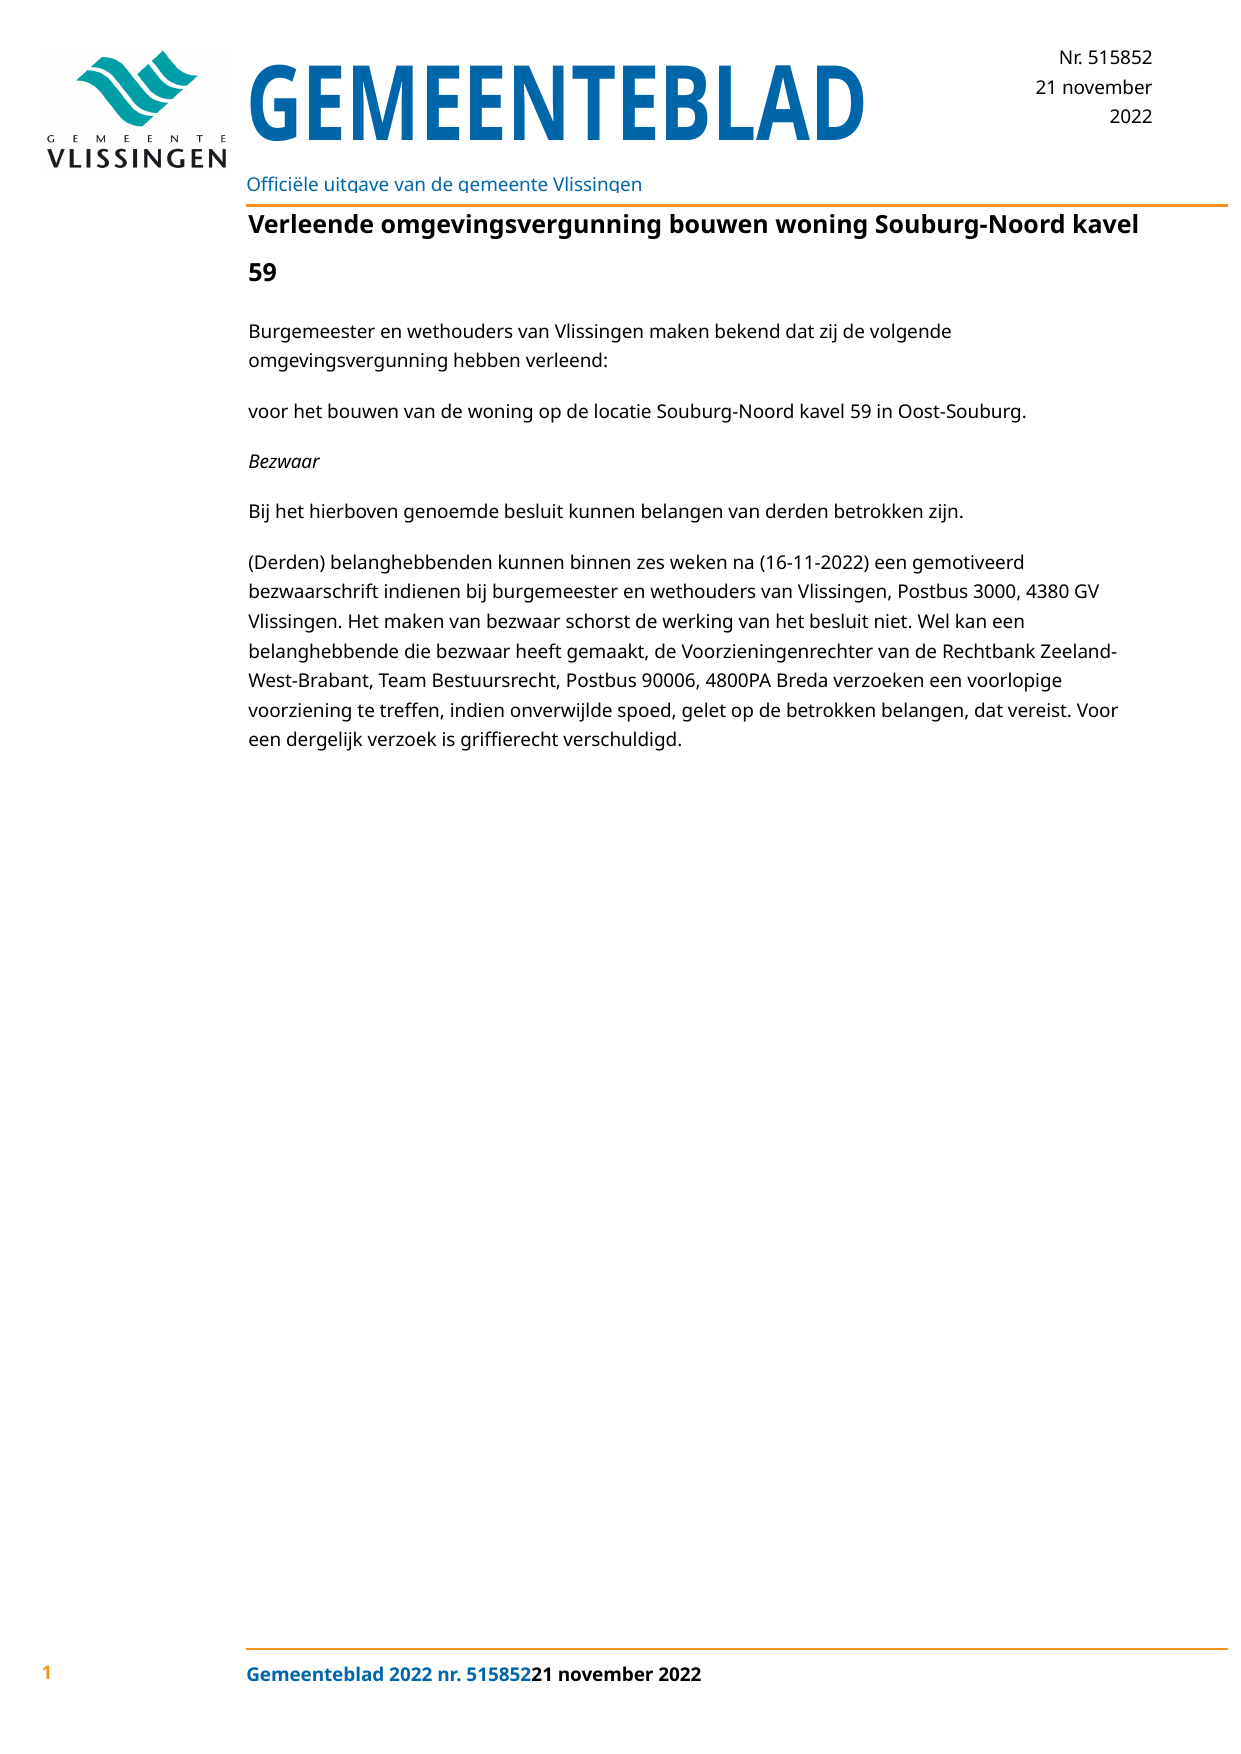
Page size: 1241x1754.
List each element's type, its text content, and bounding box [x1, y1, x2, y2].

text Verleende omgevingsvergunning bouwen woning Souburg-Noord kavel 59 [248, 207, 1152, 288]
picture [41, 47, 231, 172]
text Burgemeester en wethouders van Vlissingen maken bekend dat zij de volgende omgevingsvergunning hebben verleend: [248, 318, 1152, 373]
text Bezwaar [248, 448, 1152, 474]
text voor het bouwen van de woning op de locatie Souburg-Noord kavel 59 in Oost-Souburg. [248, 398, 1152, 424]
text Bij het hierboven genoemde besluit kunnen belangen van derden betrokken zijn. [248, 499, 1152, 524]
text (Derden) belanghebbenden kunnen binnen zes weken na (16-11-2022) een gemotiveerd bezwaarschrift indienen bij burgemeester en wethouders van Vlissingen, Postbus 3000, 4380 GV Vlissingen. Het maken van bezwaar schorst de werking van het besluit niet. Wel kan een belanghebbende die bezwaar heeft gemaakt, de Voorzieningenrechter van de Rechtbank Zeeland-West-Brabant, Team Bestuursrecht, Postbus 90006, 4800PA Breda verzoeken een voorlopige voorziening te treffen, indien onverwijlde spoed, gelet op de betrokken belangen, dat vereist. Voor een dergelijk verzoek is griffierecht verschuldigd. [248, 549, 1152, 752]
